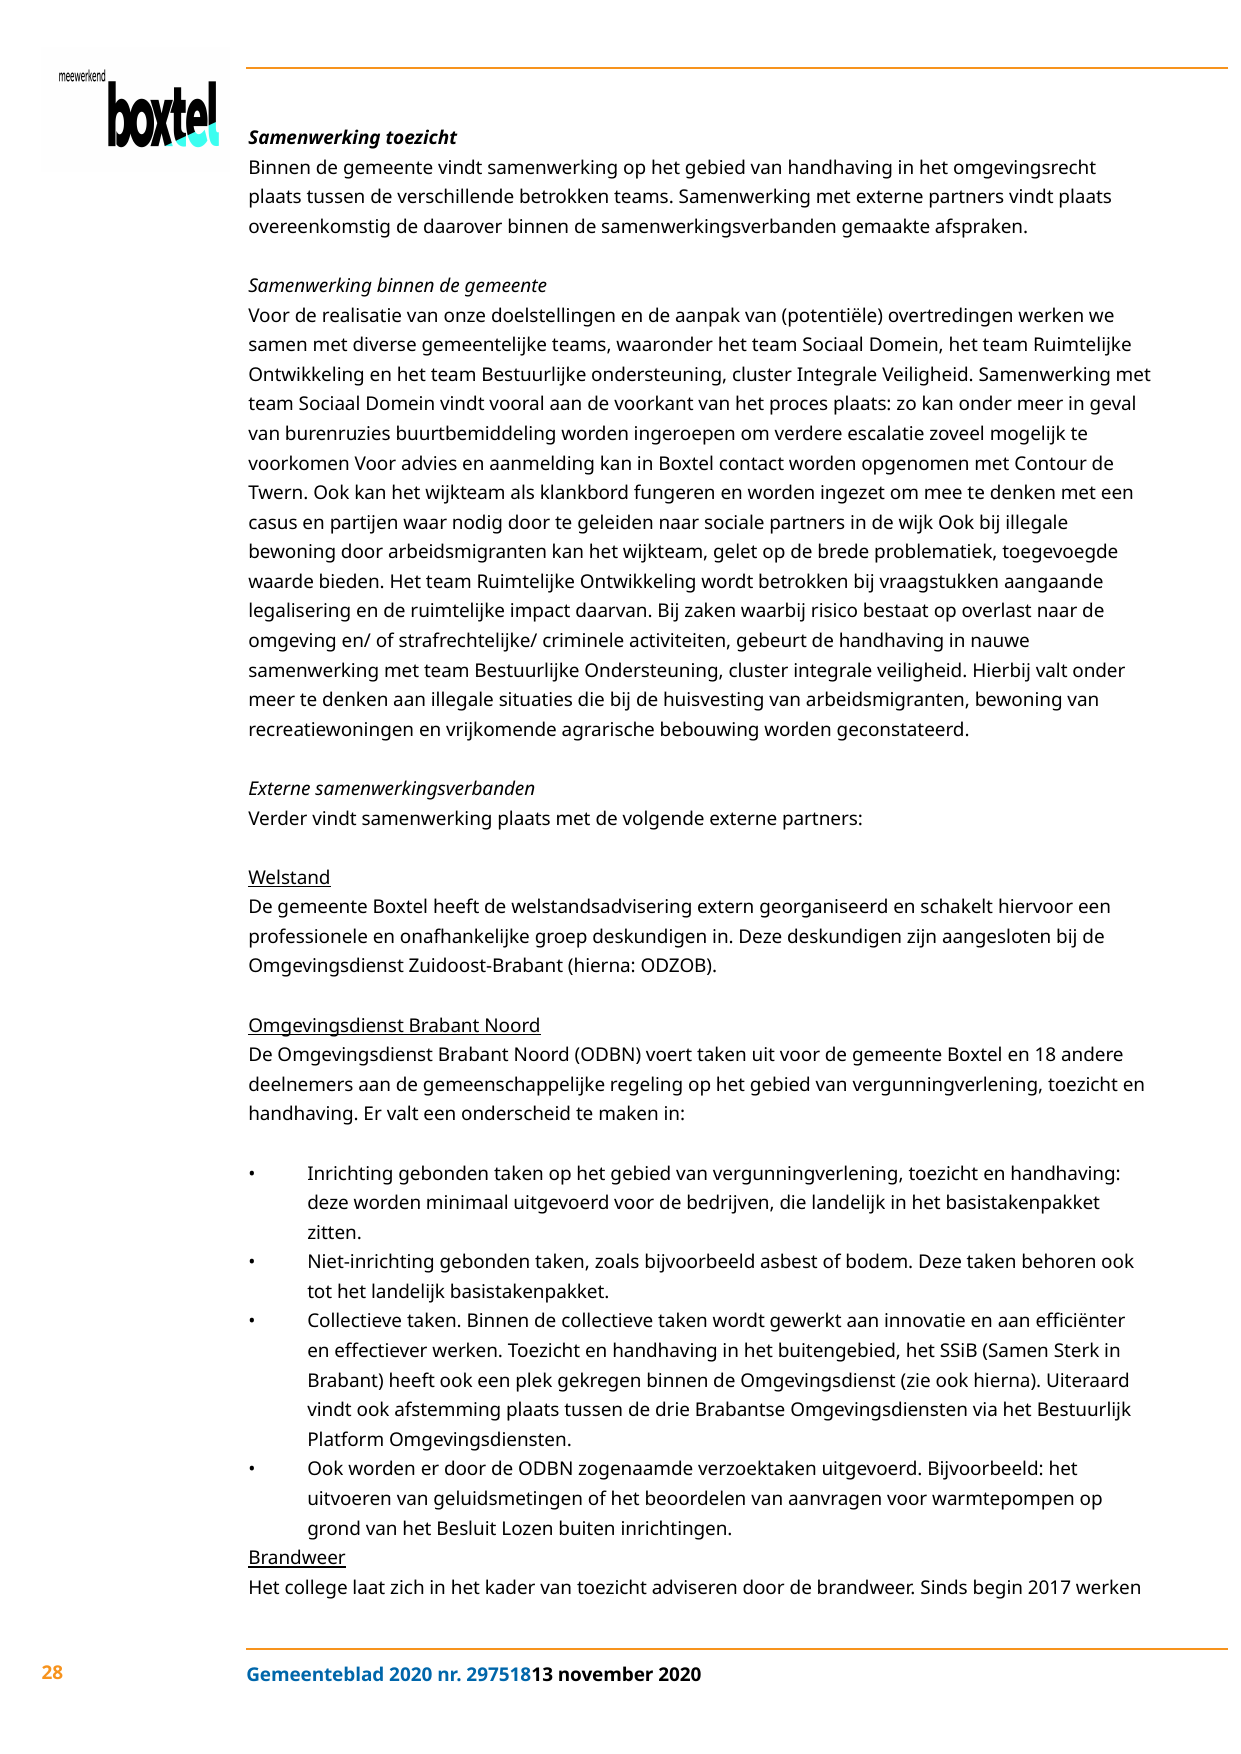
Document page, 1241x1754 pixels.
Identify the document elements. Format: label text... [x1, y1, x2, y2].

list Niet-inrichting gebonden taken, zoals bijvoorbeeld asbest of bodem. Deze taken behoren ook tot het landelijk basistakenpakket. [248, 1248, 1152, 1304]
list Inrichting gebonden taken op het gebied van vergunningverlening, toezicht en handhaving: deze worden minimaal uitgevoerd voor de bedrijven, die landelijk in het basistakenpakket zitten. [248, 1160, 1152, 1245]
text Binnen de gemeente vindt samenwerking op het gebied van handhaving in het omgevingsrecht plaats tussen de verschillende betrokken teams. Samenwerking met externe partners vindt plaats overeenkomstig de daarover binnen de samenwerkingsverbanden gemaakte afspraken. [248, 154, 1152, 239]
text Verder vindt samenwerking plaats met de volgende externe partners: [248, 805, 1152, 831]
text Voor de realisatie van onze doelstellingen en de aanpak van (potentiële) overtredingen werken we samen met diverse gemeentelijke teams, waaronder het team Sociaal Domein, het team Ruimtelijke Ontwikkeling en het team Bestuurlijke ondersteuning, cluster Integrale Veiligheid. Samenwerking met team Sociaal Domein vindt vooral aan de voorkant van het proces plaats: zo kan onder meer in geval van burenruzies buurtbemiddeling worden ingeroepen om verdere escalatie zoveel mogelijk te voorkomen Voor advies en aanmelding kan in Boxtel contact worden opgenomen met Contour de Twern. Ook kan het wijkteam als klankbord fungeren en worden ingezet om mee te denken met een casus en partijen waar nodig door te geleiden naar sociale partners in de wijk Ook bij illegale bewoning door arbeidsmigranten kan het wijkteam, gelet op de brede problematiek, toegevoegde waarde bieden. Het team Ruimtelijke Ontwikkeling wordt betrokken bij vraagstukken aangaande legalisering en de ruimtelijke impact daarvan. Bij zaken waarbij risico bestaat op overlast naar de omgeving en/ of strafrechtelijke/ criminele activiteiten, gebeurt de handhaving in nauwe samenwerking met team Bestuurlijke Ondersteuning, cluster integrale veiligheid. Hierbij valt onder meer te denken aan illegale situaties die bij de huisvesting van arbeidsmigranten, bewoning van recreatiewoningen en vrijkomende agrarische bebouwing worden geconstateerd. [248, 302, 1152, 742]
text Brandweer [248, 1544, 1152, 1570]
list Collectieve taken. Binnen de collectieve taken wordt gewerkt aan innovatie en aan efficiënter en effectiever werken. Toezicht en handhaving in het buitengebied, het SSiB (Samen Sterk in Brabant) heeft ook een plek gekregen binnen de Omgevingsdienst (zie ook hierna). Uiteraard vindt ook afstemming plaats tussen de drie Brabantse Omgevingsdiensten via het Bestuurlijk Platform Omgevingsdiensten. [248, 1308, 1152, 1452]
picture [41, 47, 231, 172]
text De Omgevingsdienst Brabant Noord (ODBN) voert taken uit voor de gemeente Boxtel en 18 andere deelnemers aan de gemeenschappelijke regeling op het gebied van vergunningverlening, toezicht en handhaving. Er valt een onderscheid te maken in: [248, 1041, 1152, 1126]
list Ook worden er door de ODBN zogenaamde verzoektaken uitgevoerd. Bijvoorbeeld: het uitvoeren van geluidsmetingen of het beoordelen van aanvragen voor warmtepompen op grond van het Besluit Lozen buiten inrichtingen. [248, 1456, 1152, 1541]
text De gemeente Boxtel heeft de welstandsadvisering extern georganiseerd en schakelt hiervoor een professionele en onafhankelijke groep deskundigen in. Deze deskundigen zijn aangesloten bij de Omgevingsdienst Zuidoost-Brabant (hierna: ODZOB). [248, 893, 1152, 978]
text Welstand [248, 864, 1152, 890]
text Samenwerking binnen de gemeente [248, 272, 1152, 298]
text Samenwerking toezicht [248, 124, 1152, 150]
text Het college laat zich in het kader van toezicht adviseren door de brandweer. Sinds begin 2017 werken [248, 1574, 1152, 1600]
text Omgevingsdienst Brabant Noord [248, 1012, 1152, 1038]
text Externe samenwerkingsverbanden [248, 775, 1152, 801]
